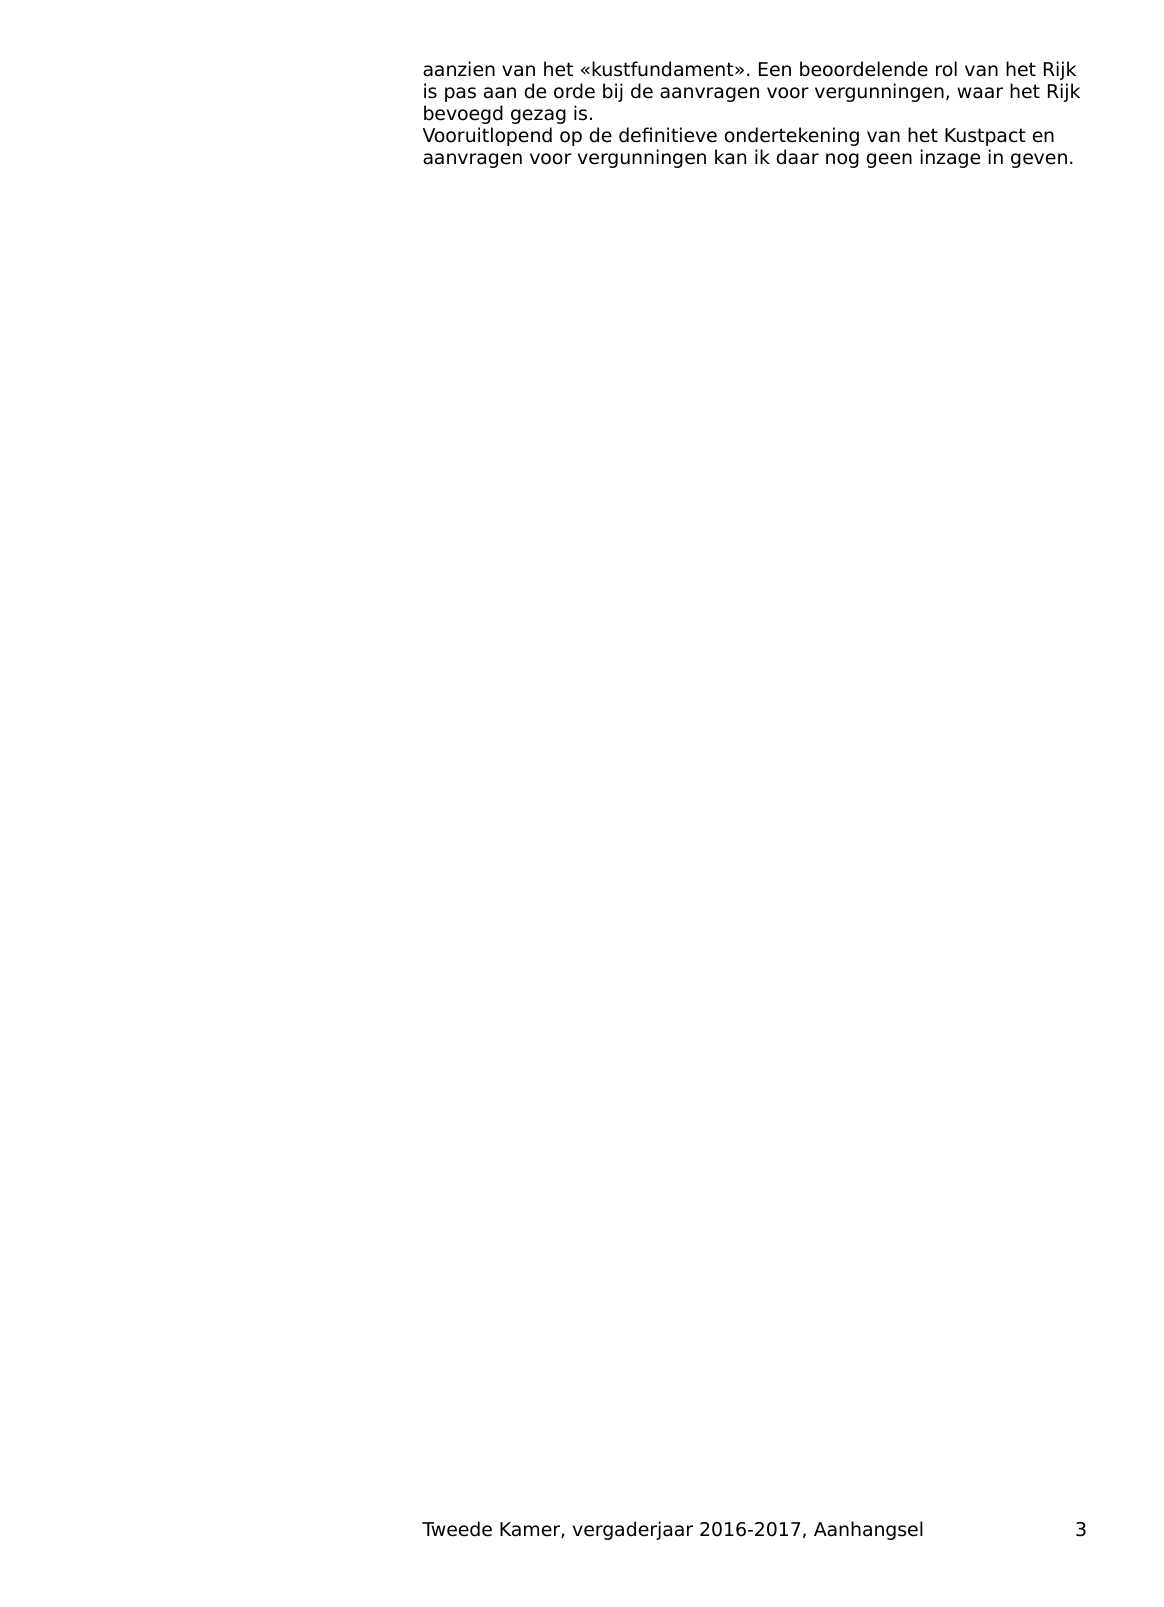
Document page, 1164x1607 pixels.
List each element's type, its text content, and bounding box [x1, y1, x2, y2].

text aanzien van het «kustfundament». Een beoordelende rol van het Rijk is pas aan de orde bij de aanvragen voor vergunningen, waar het Rijk bevoegd gezag is. [422, 59, 1087, 125]
text Vooruitlopend op de definitieve ondertekening van het Kustpact en aanvragen voor vergunningen kan ik daar nog geen inzage in geven. [422, 125, 1087, 169]
